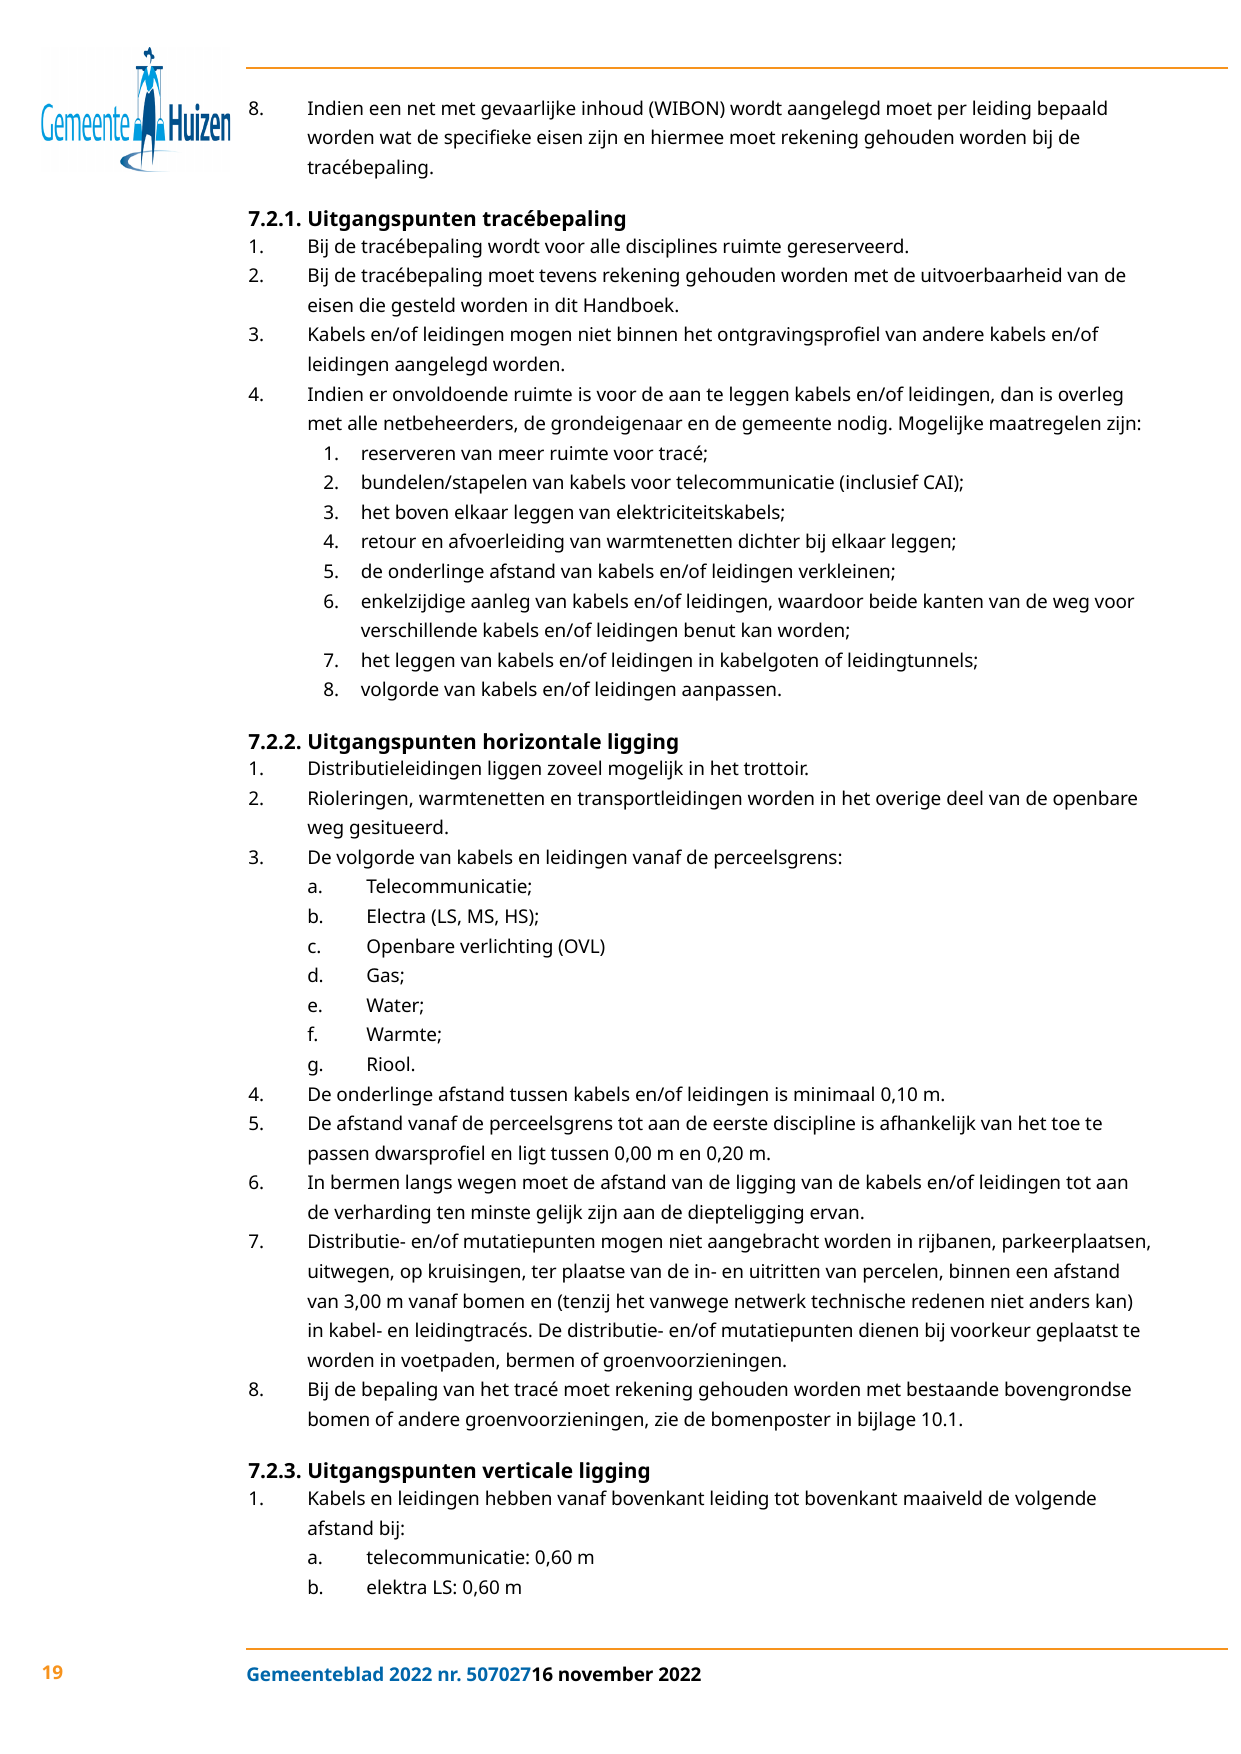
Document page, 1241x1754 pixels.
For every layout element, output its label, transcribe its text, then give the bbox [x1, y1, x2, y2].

list Distributie- en/of mutatiepunten mogen niet aangebracht worden in rijbanen, parkeerplaatsen, uitwegen, op kruisingen, ter plaatse van de in- en uitritten van percelen, binnen een afstand van 3,00 m vanaf bomen en (tenzij het vanwege netwerk technische redenen niet anders kan) in kabel- en leidingtracés. De distributie- en/of mutatiepunten dienen bij voorkeur geplaatst te worden in voetpaden, bermen of groenvoorzieningen. [248, 1229, 1152, 1373]
list reserveren van meer ruimte voor tracé; [323, 440, 1152, 466]
list De onderlinge afstand tussen kabels en/of leidingen is minimaal 0,10 m. [248, 1081, 1152, 1107]
list Telecommunicatie; [307, 874, 1152, 899]
list Water; [307, 992, 1152, 1018]
list Warmte; [307, 1022, 1152, 1047]
list telecommunicatie: 0,60 m [307, 1544, 1152, 1570]
list In bermen langs wegen moet de afstand van de ligging van de kabels en/of leidingen tot aan de verharding ten minste gelijk zijn aan de diepteligging ervan. [248, 1169, 1152, 1225]
list het boven elkaar leggen van elektriciteitskabels; [323, 499, 1152, 525]
list Gas; [307, 962, 1152, 988]
list Bij de tracébepaling moet tevens rekening gehouden worden met de uitvoerbaarheid van de eisen die gesteld worden in dit Handboek. [248, 262, 1152, 318]
list elektra LS: 0,60 m [307, 1574, 1152, 1599]
list Electra (LS, MS, HS); [307, 903, 1152, 929]
list enkelzijdige aanleg van kabels en/of leidingen, waardoor beide kanten van de weg voor verschillende kabels en/of leidingen benut kan worden; [323, 588, 1152, 643]
list Indien er onvoldoende ruimte is voor de aan te leggen kabels en/of leidingen, dan is overleg met alle netbeheerders, de grondeigenaar en de gemeente nodig. Mogelijke maatregelen zijn: [248, 381, 1152, 436]
list De afstand vanaf de perceelsgrens tot aan de eerste discipline is afhankelijk van het toe te passen dwarsprofiel en ligt tussen 0,00 m en 0,20 m. [248, 1110, 1152, 1166]
list Rioleringen, warmtenetten en transportleidingen worden in het overige deel van de openbare weg gesitueerd. [248, 785, 1152, 840]
list Kabels en leidingen hebben vanaf bovenkant leiding tot bovenkant maaiveld de volgende afstand bij: [248, 1485, 1152, 1540]
list Bij de tracébepaling wordt voor alle disciplines ruimte gereserveerd. [248, 233, 1152, 258]
text 7.2.1. Uitgangspunten tracébepaling [248, 204, 1152, 233]
list Indien een net met gevaarlijke inhoud (WIBON) wordt aangelegd moet per leiding bepaald worden wat de specifieke eisen zijn en hiermee moet rekening gehouden worden bij de tracébepaling. [248, 95, 1152, 180]
picture [41, 47, 231, 172]
list Openbare verlichting (OVL) [307, 933, 1152, 959]
list Kabels en/of leidingen mogen niet binnen het ontgravingsprofiel van andere kabels en/of leidingen aangelegd worden. [248, 322, 1152, 377]
text 7.2.3. Uitgangspunten verticale ligging [248, 1457, 1152, 1485]
list volgorde van kabels en/of leidingen aanpassen. [323, 677, 1152, 702]
list Riool. [307, 1051, 1152, 1077]
list het leggen van kabels en/of leidingen in kabelgoten of leidingtunnels; [323, 647, 1152, 673]
list Bij de bepaling van het tracé moet rekening gehouden worden met bestaande bovengrondse bomen of andere groenvoorzieningen, zie de bomenposter in bijlage 10.1. [248, 1377, 1152, 1432]
list Distributieleidingen liggen zoveel mogelijk in het trottoir. [248, 755, 1152, 781]
list De volgorde van kabels en leidingen vanaf de perceelsgrens: [248, 844, 1152, 870]
list retour en afvoerleiding van warmtenetten dichter bij elkaar leggen; [323, 529, 1152, 554]
list de onderlinge afstand van kabels en/of leidingen verkleinen; [323, 558, 1152, 584]
list bundelen/stapelen van kabels voor telecommunicatie (inclusief CAI); [323, 469, 1152, 495]
text 7.2.2. Uitgangspunten horizontale ligging [248, 727, 1152, 755]
